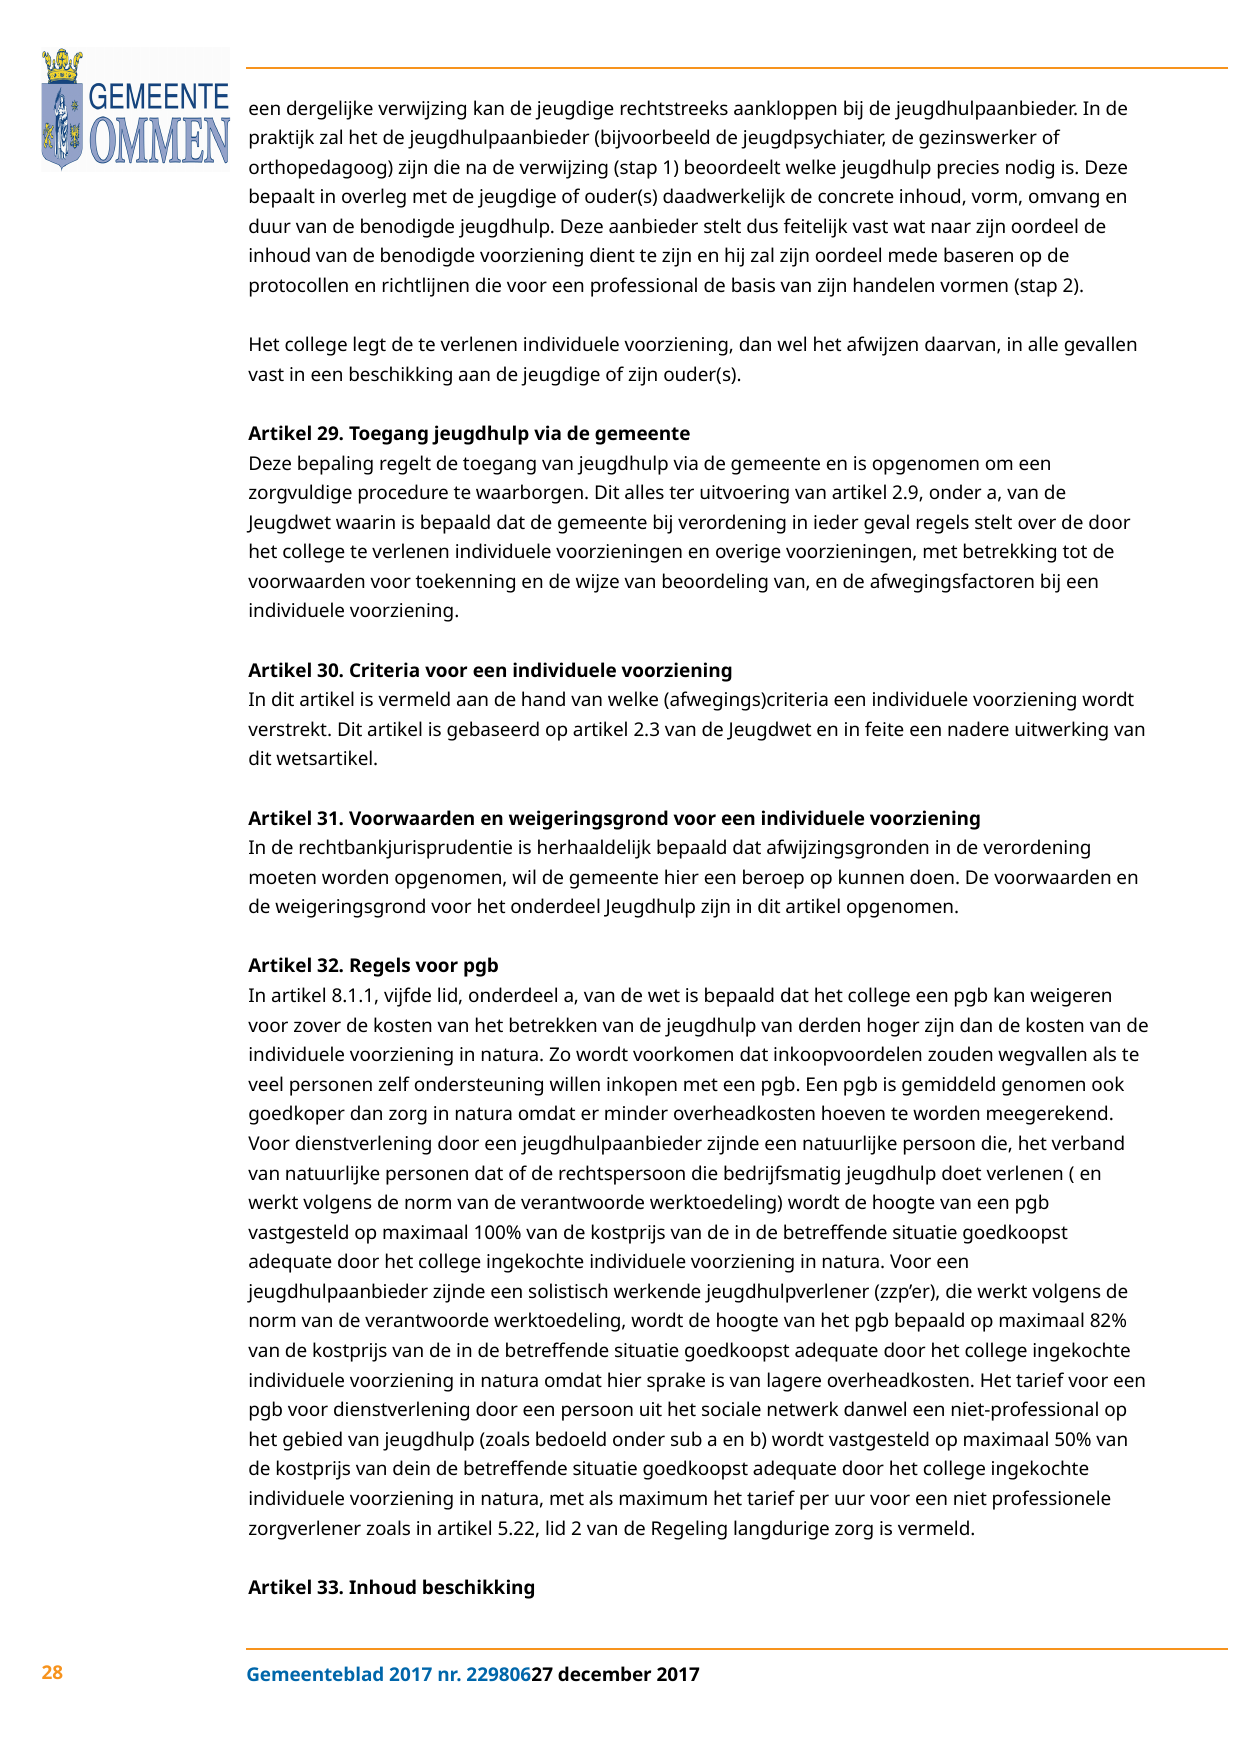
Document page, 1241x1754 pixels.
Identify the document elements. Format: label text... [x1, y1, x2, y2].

text een dergelijke verwijzing kan de jeugdige rechtstreeks aankloppen bij de jeugdhulpaanbieder. In de praktijk zal het de jeugdhulpaanbieder (bijvoorbeeld de jeugdpsychiater, de gezinswerker of orthopedagoog) zijn die na de verwijzing (stap 1) beoordeelt welke jeugdhulp precies nodig is. Deze bepaalt in overleg met de jeugdige of ouder(s) daadwerkelijk de concrete inhoud, vorm, omvang en duur van de benodigde jeugdhulp. Deze aanbieder stelt dus feitelijk vast wat naar zijn oordeel de inhoud van de benodigde voorziening dient te zijn en hij zal zijn oordeel mede baseren op de protocollen en richtlijnen die voor een professional de basis van zijn handelen vormen (stap 2). [248, 95, 1152, 298]
picture [41, 47, 231, 172]
text Deze bepaling regelt de toegang van jeugdhulp via de gemeente en is opgenomen om een zorgvuldige procedure te waarborgen. Dit alles ter uitvoering van artikel 2.9, onder a, van de Jeugdwet waarin is bepaald dat de gemeente bij verordening in ieder geval regels stelt over de door het college te verlenen individuele voorzieningen en overige voorzieningen, met betrekking tot de voorwaarden voor toekenning en de wijze van beoordeling van, en de afwegingsfactoren bij een individuele voorziening. [248, 450, 1152, 623]
text In artikel 8.1.1, vijfde lid, onderdeel a, van de wet is bepaald dat het college een pgb kan weigeren voor zover de kosten van het betrekken van de jeugdhulp van derden hoger zijn dan de kosten van de individuele voorziening in natura. Zo wordt voorkomen dat inkoopvoordelen zouden wegvallen als te veel personen zelf ondersteuning willen inkopen met een pgb. Een pgb is gemiddeld genomen ook goedkoper dan zorg in natura omdat er minder overheadkosten hoeven te worden meegerekend. Voor dienstverlening door een jeugdhulpaanbieder zijnde een natuurlijke persoon die, het verband van natuurlijke personen dat of de rechtspersoon die bedrijfsmatig jeugdhulp doet verlenen ( en werkt volgens de norm van de verantwoorde werktoedeling) wordt de hoogte van een pgb vastgesteld op maximaal 100% van de kostprijs van de in de betreffende situatie goedkoopst adequate door het college ingekochte individuele voorziening in natura. Voor een jeugdhulpaanbieder zijnde een solistisch werkende jeugdhulpverlener (zzp’er), die werkt volgens de norm van de verantwoorde werktoedeling, wordt de hoogte van het pgb bepaald op maximaal 82% van de kostprijs van de in de betreffende situatie goedkoopst adequate door het college ingekochte individuele voorziening in natura omdat hier sprake is van lagere overheadkosten. Het tarief voor een pgb voor dienstverlening door een persoon uit het sociale netwerk danwel een niet-professional op het gebied van jeugdhulp (zoals bedoeld onder sub a en b) wordt vastgesteld op maximaal 50% van de kostprijs van dein de betreffende situatie goedkoopst adequate door het college ingekochte individuele voorziening in natura, met als maximum het tarief per uur voor een niet professionele zorgverlener zoals in artikel 5.22, lid 2 van de Regeling langdurige zorg is vermeld. [248, 982, 1152, 1541]
text Artikel 32. Regels voor pgb [248, 953, 1152, 978]
text In dit artikel is vermeld aan de hand van welke (afwegings)criteria een individuele voorziening wordt verstrekt. Dit artikel is gebaseerd op artikel 2.3 van de Jeugdwet en in feite een nadere uitwerking van dit wetsartikel. [248, 686, 1152, 771]
text Artikel 29. Toegang jeugdhulp via de gemeente [248, 420, 1152, 446]
text Het college legt de te verlenen individuele voorziening, dan wel het afwijzen daarvan, in alle gevallen vast in een beschikking aan de jeugdige of zijn ouder(s). [248, 331, 1152, 387]
text Artikel 33. Inhoud beschikking [248, 1574, 1152, 1600]
text Artikel 31. Voorwaarden en weigeringsgrond voor een individuele voorziening [248, 805, 1152, 831]
text In de rechtbankjurisprudentie is herhaaldelijk bepaald dat afwijzingsgronden in de verordening moeten worden opgenomen, wil de gemeente hier een beroep op kunnen doen. De voorwaarden en de weigeringsgrond voor het onderdeel Jeugdhulp zijn in dit artikel opgenomen. [248, 834, 1152, 919]
text Artikel 30. Criteria voor een individuele voorziening [248, 657, 1152, 683]
